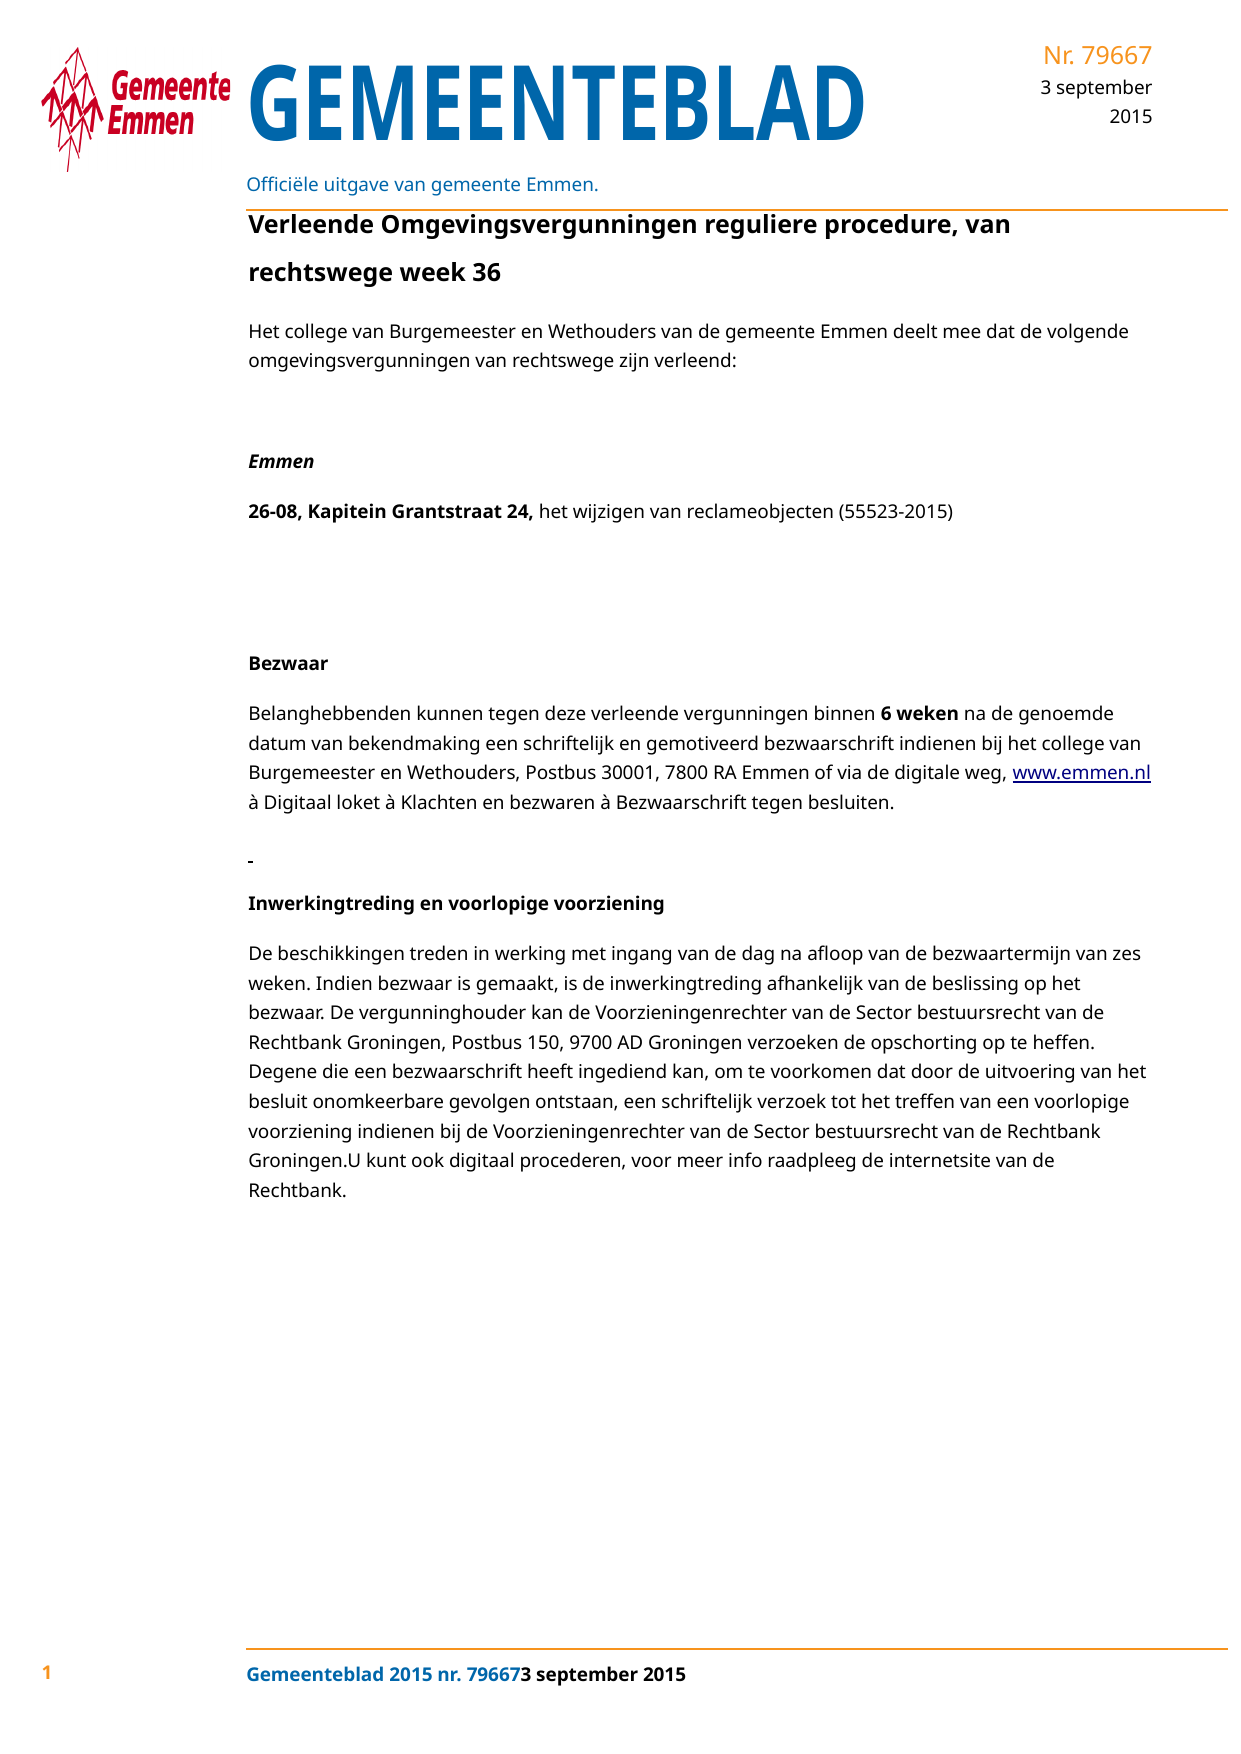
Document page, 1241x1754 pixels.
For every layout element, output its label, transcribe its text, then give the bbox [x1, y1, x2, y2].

text Belanghebbenden kunnen tegen deze verleende vergunningen binnen 6 weken na de genoemde datum van bekendmaking een schriftelijk en gemotiveerd bezwaarschrift indienen bij het college van Burgemeester en Wethouders, Postbus 30001, 7800 RA Emmen of via de digitale weg, www.emmen.nl à Digitaal loket à Klachten en bezwaren à Bezwaarschrift tegen besluiten. [248, 700, 1152, 815]
picture [41, 47, 231, 172]
text Inwerkingtreding en voorlopige voorziening [248, 890, 1152, 916]
text Het college van Burgemeester en Wethouders van de gemeente Emmen deelt mee dat de volgende omgevingsvergunningen van rechtswege zijn verleend: [248, 318, 1152, 373]
text Emmen [248, 448, 1152, 474]
text 26-08, Kapitein Grantstraat 24, het wijzigen van reclameobjecten (55523-2015) [248, 499, 1152, 524]
text Verleende Omgevingsvergunningen reguliere procedure, van rechtswege week 36 [248, 211, 1152, 288]
text Bezwaar [248, 650, 1152, 676]
text De beschikkingen treden in werking met ingang van de dag na afloop van de bezwaartermijn van zes weken. Indien bezwaar is gemaakt, is de inwerkingtreding afhankelijk van de beslissing op het bezwaar. De vergunninghouder kan de Voorzieningenrechter van de Sector bestuursrecht van de Rechtbank Groningen, Postbus 150, 9700 AD Groningen verzoeken de opschorting op te heffen. Degene die een bezwaarschrift heeft ingediend kan, om te voorkomen dat door de uitvoering van het besluit onomkeerbare gevolgen ontstaan, een schriftelijk verzoek tot het treffen van een voorlopige voorziening indienen bij de Voorzieningenrechter van de Sector bestuursrecht van de Rechtbank Groningen.U kunt ook digitaal procederen, voor meer info raadpleeg de internetsite van de Rechtbank. [248, 940, 1152, 1203]
